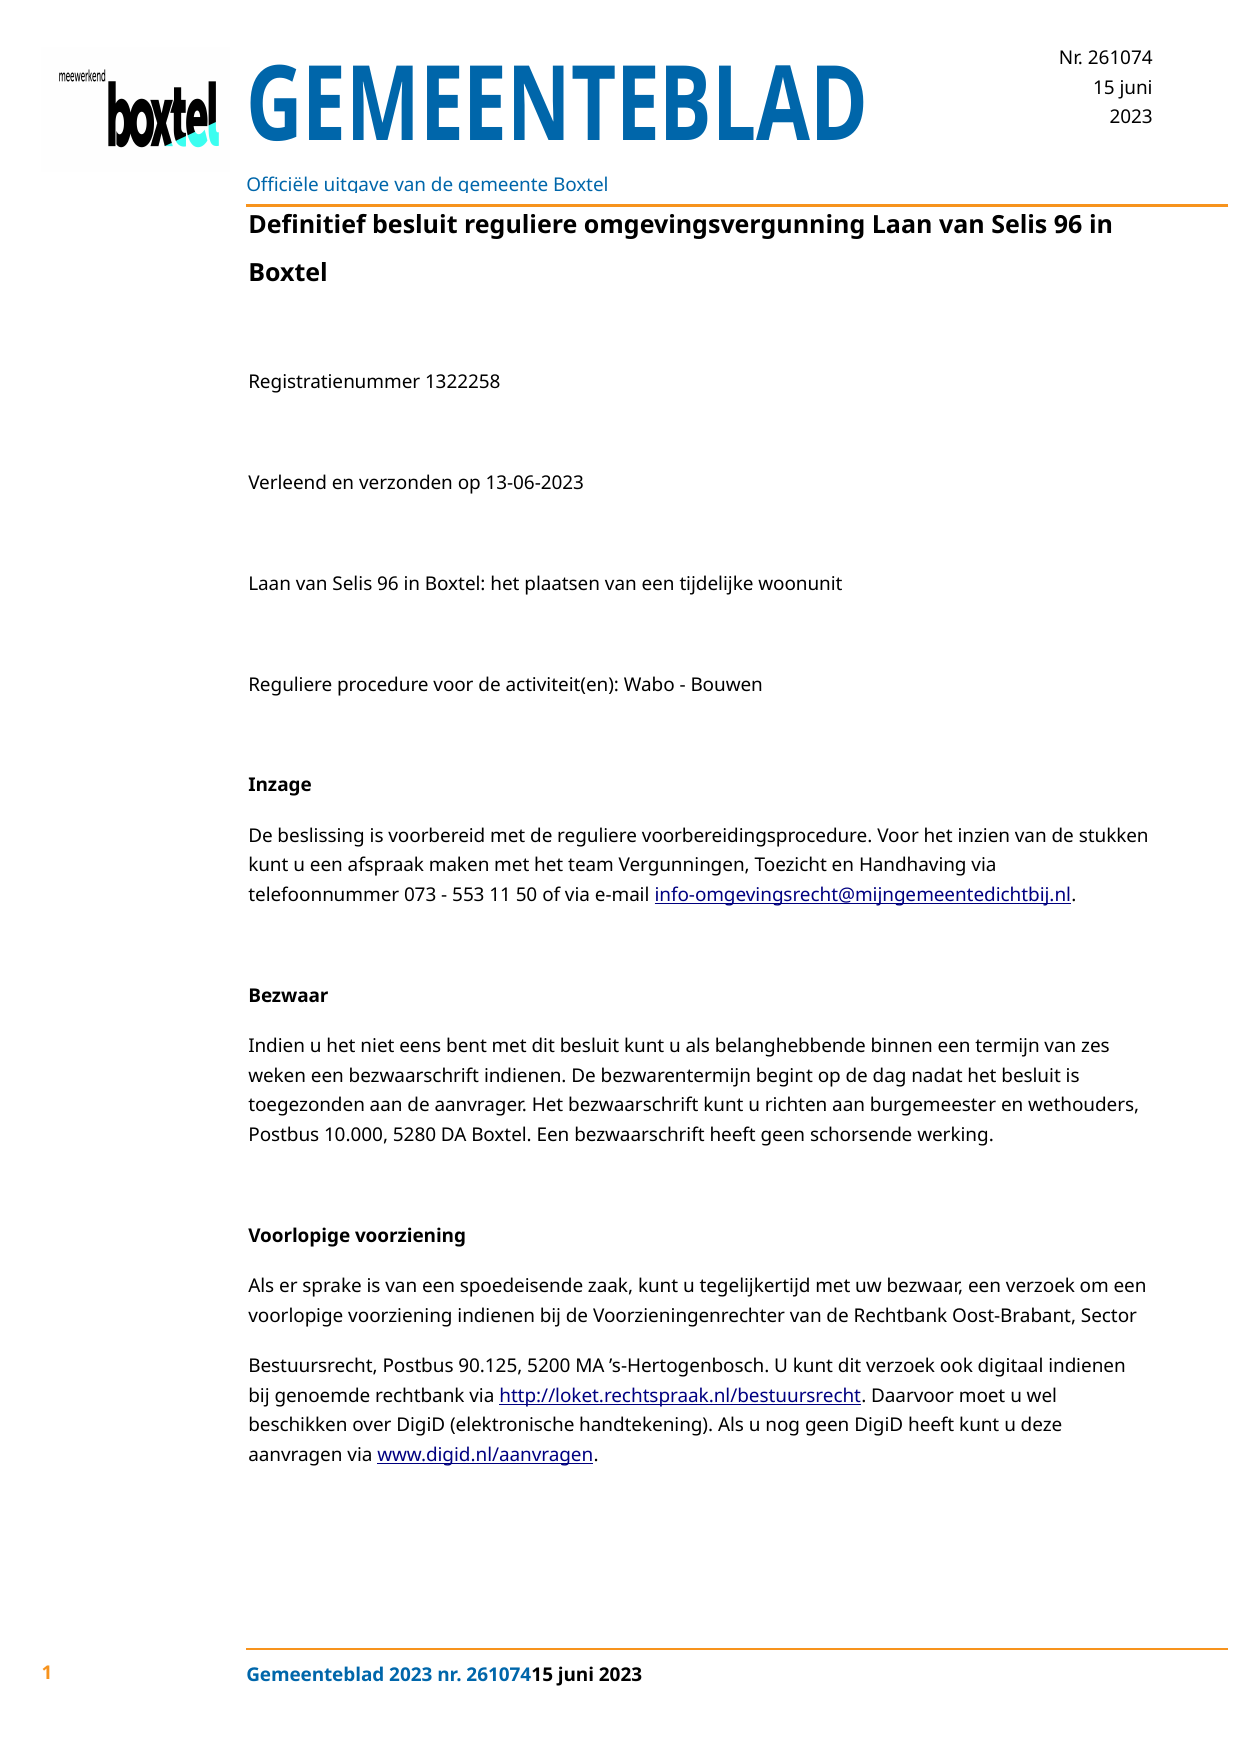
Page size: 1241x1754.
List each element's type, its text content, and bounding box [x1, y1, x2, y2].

text Voorlopige voorziening [248, 1222, 1152, 1248]
text De beslissing is voorbereid met de reguliere voorbereidingsprocedure. Voor het inzien van de stukken kunt u een afspraak maken met het team Vergunningen, Toezicht en Handhaving via telefoonnummer 073 - 553 11 50 of via e-mail info-omgevingsrecht@mijngemeentedichtbij.nl. [248, 822, 1152, 907]
text Bestuursrecht, Postbus 90.125, 5200 MA ’s-Hertogenbosch. U kunt dit verzoek ook digitaal indienen bij genoemde rechtbank via http://loket.rechtspraak.nl/bestuursrecht. Daarvoor moet u wel beschikken over DigiD (elektronische handtekening). Als u nog geen DigiD heeft kunt u deze aanvragen via www.digid.nl/aanvragen. [248, 1352, 1152, 1467]
text Indien u het niet eens bent met dit besluit kunt u als belanghebbende binnen een termijn van zes weken een bezwaarschrift indienen. De bezwarentermijn begint op de dag nadat het besluit is toegezonden aan de aanvrager. Het bezwaarschrift kunt u richten aan burgemeester en wethouders, Postbus 10.000, 5280 DA Boxtel. Een bezwaarschrift heeft geen schorsende werking. [248, 1032, 1152, 1147]
text Reguliere procedure voor de activiteit(en): Wabo - Bouwen [248, 671, 1152, 697]
text Definitief besluit reguliere omgevingsvergunning Laan van Selis 96 in Boxtel [248, 207, 1152, 288]
text Bezwaar [248, 982, 1152, 1008]
text Verleend en verzonden op 13-06-2023 [248, 469, 1152, 495]
text Inzage [248, 772, 1152, 797]
picture [41, 47, 231, 172]
text Registratienummer 1322258 [248, 368, 1152, 394]
text Als er sprake is van een spoedeisende zaak, kunt u tegelijkertijd met uw bezwaar, een verzoek om een voorlopige voorziening indienen bij de Voorzieningenrechter van de Rechtbank Oost-Brabant, Sector [248, 1272, 1152, 1328]
text Laan van Selis 96 in Boxtel: het plaatsen van een tijdelijke woonunit [248, 570, 1152, 596]
